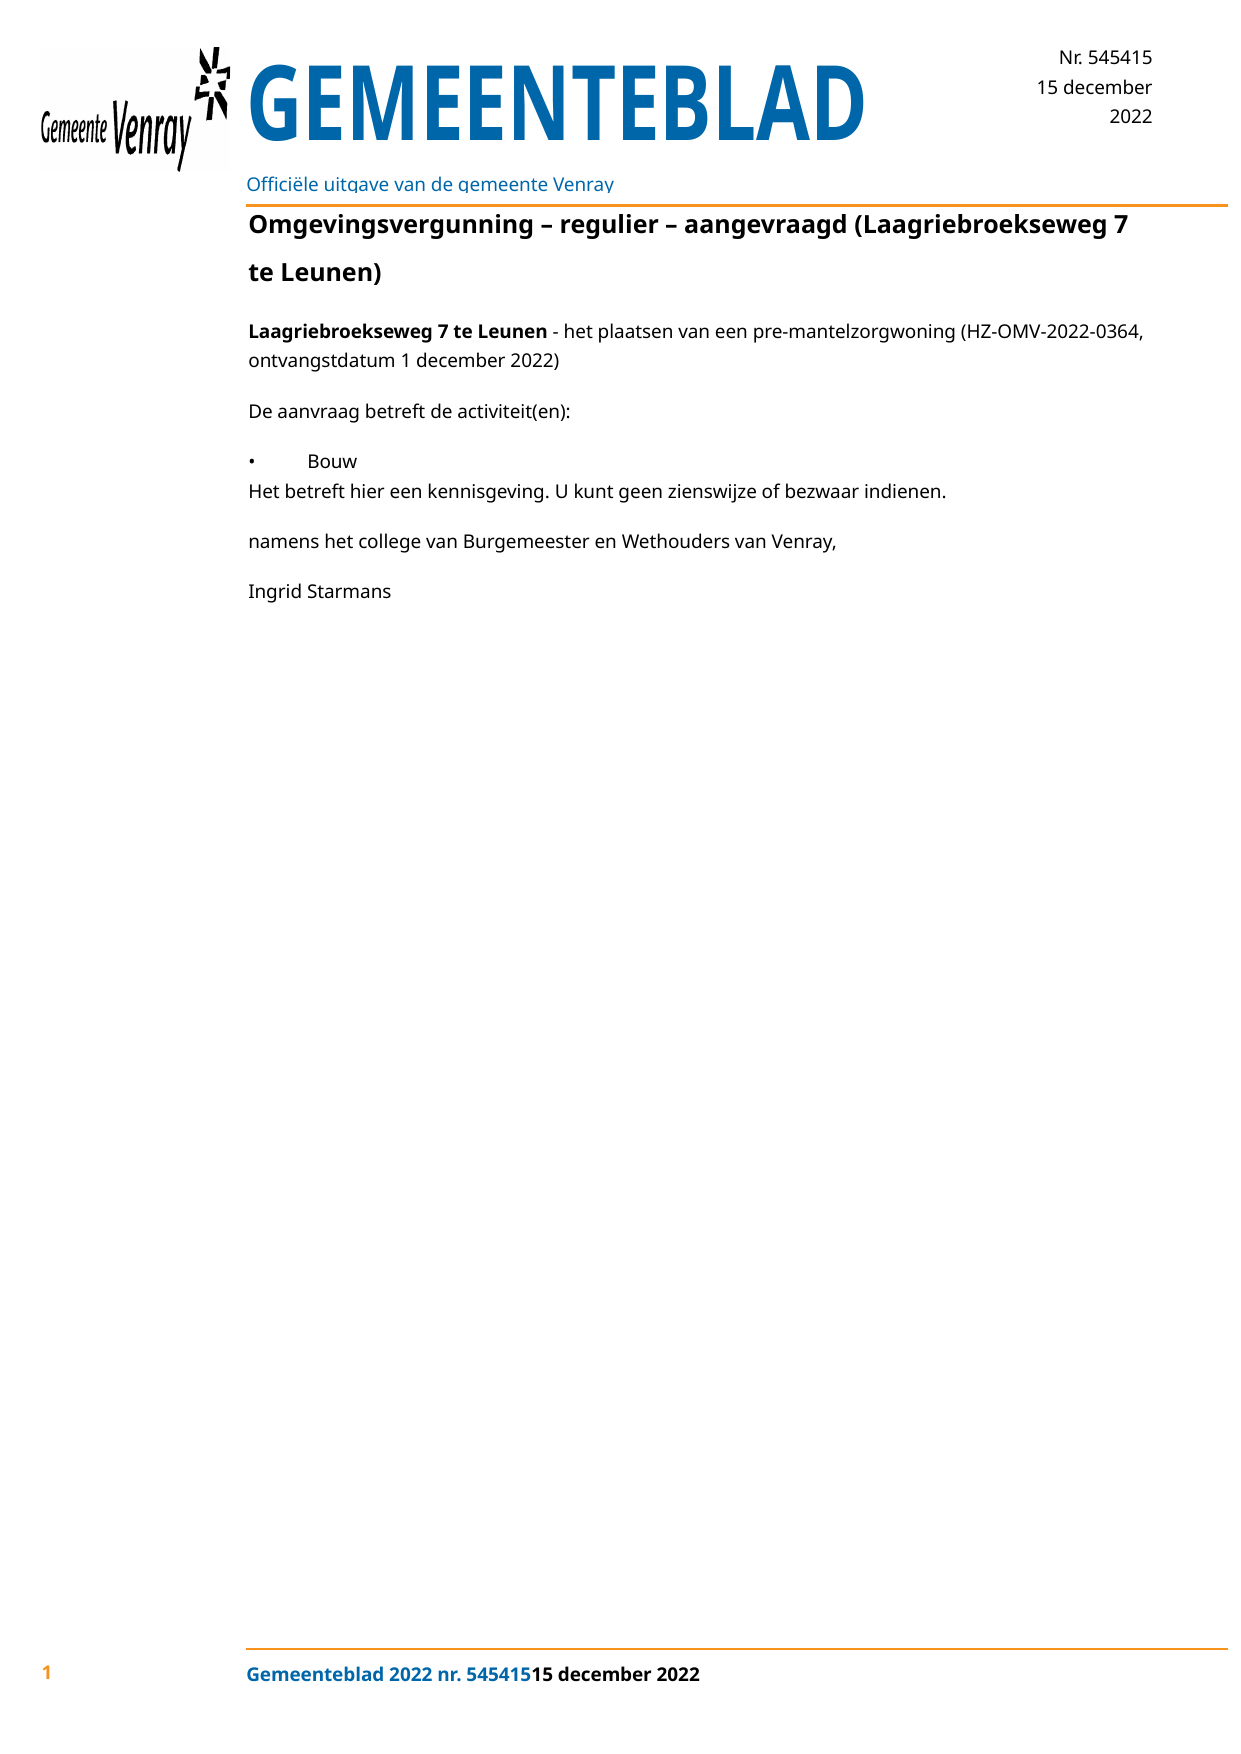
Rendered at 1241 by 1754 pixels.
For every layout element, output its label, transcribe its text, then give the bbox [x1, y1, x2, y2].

text Omgevingsvergunning – regulier – aangevraagd (Laagriebroekseweg 7 te Leunen) [248, 207, 1152, 288]
list Bouw [248, 448, 1152, 474]
text De aanvraag betreft de activiteit(en): [248, 398, 1152, 424]
text Het betreft hier een kennisgeving. U kunt geen zienswijze of bezwaar indienen. [248, 478, 1152, 504]
text Laagriebroekseweg 7 te Leunen - het plaatsen van een pre-mantelzorgwoning (HZ-OMV-2022-0364, ontvangstdatum 1 december 2022) [248, 318, 1152, 373]
picture [41, 47, 231, 172]
text Ingrid Starmans [248, 579, 1152, 604]
text namens het college van Burgemeester en Wethouders van Venray, [248, 528, 1152, 554]
